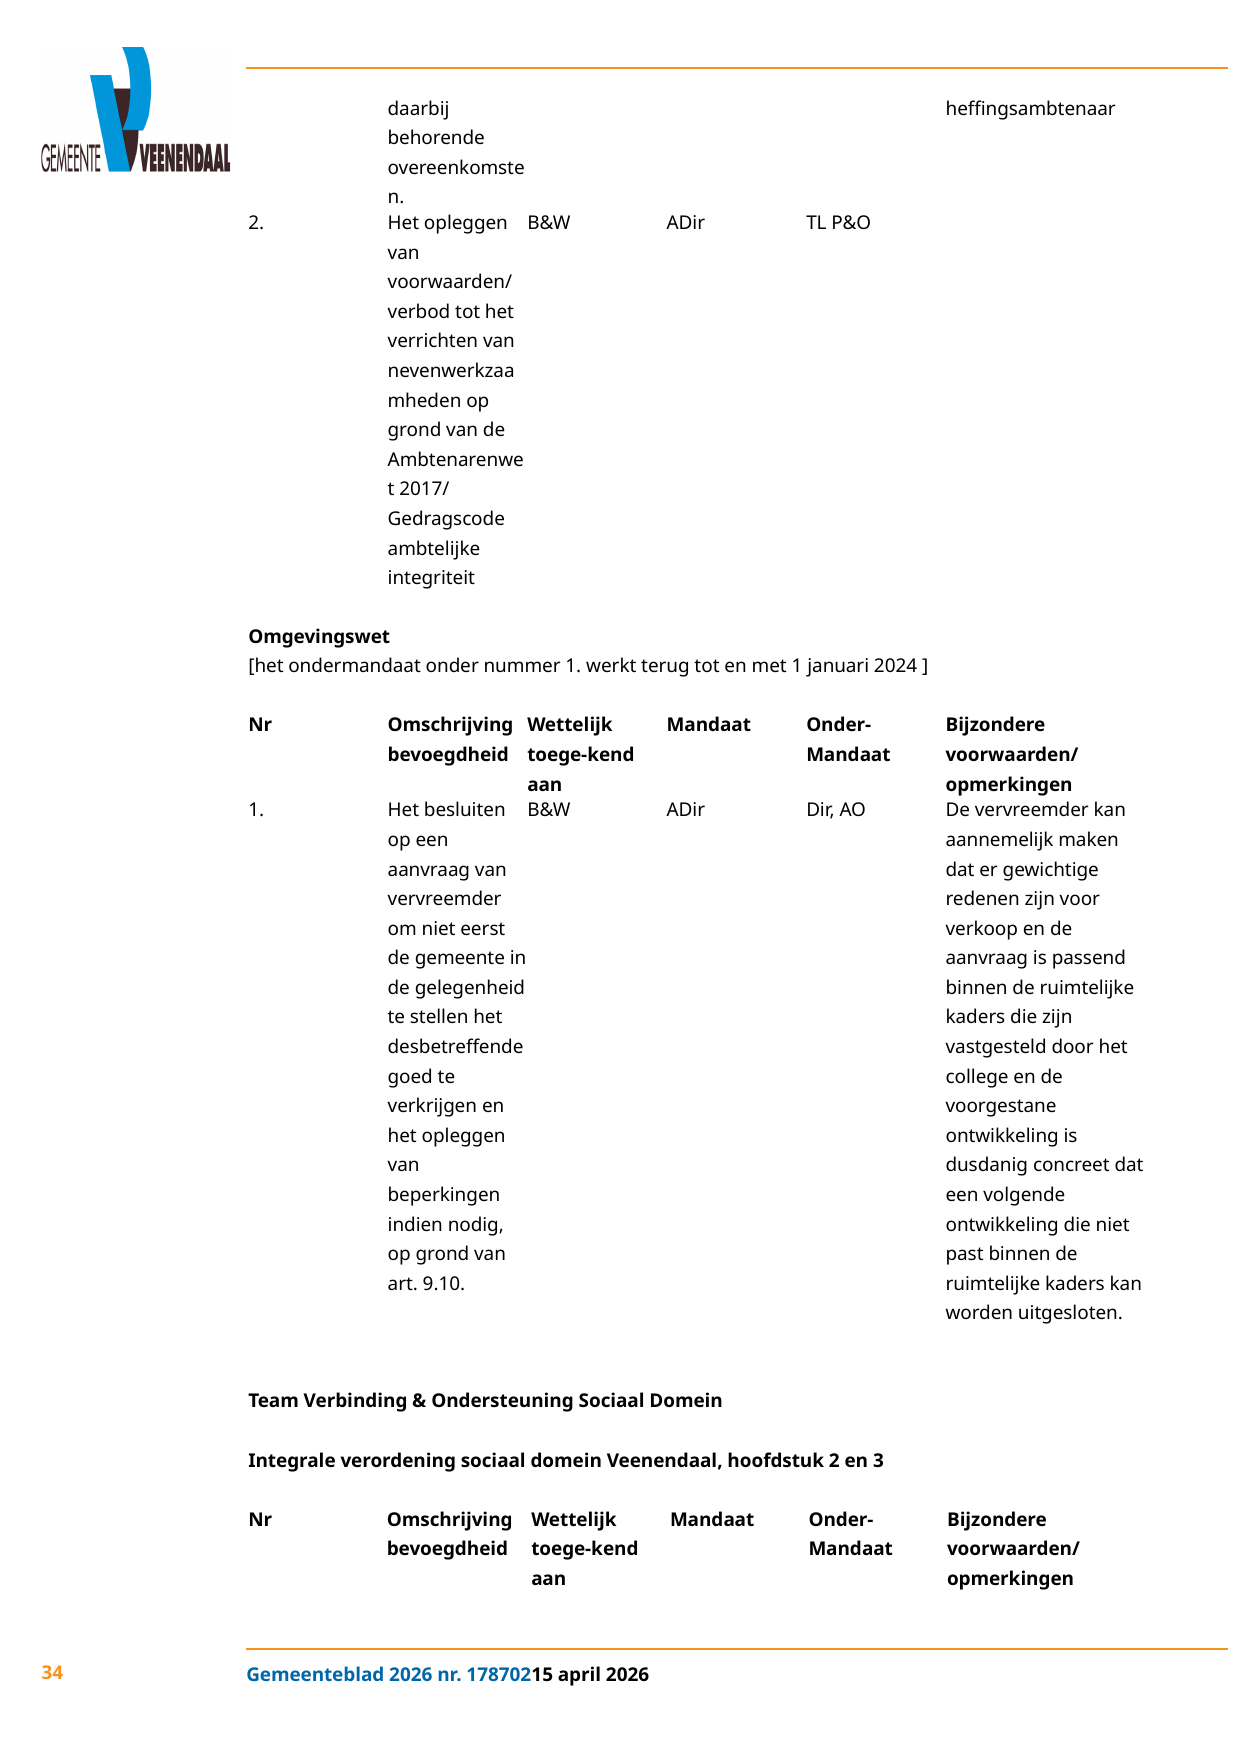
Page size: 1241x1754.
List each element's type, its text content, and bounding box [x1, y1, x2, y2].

table_header Onder- Mandaat [808, 1506, 947, 1591]
table_cell Het opleggen van voorwaarden/ verbod tot het verrichten van nevenwerkzaamheden op grond van de Ambtenarenwet 2017/ Gedragscode ambtelijke integriteit [388, 209, 527, 590]
table_header Nr [248, 712, 387, 797]
table_cell 1. [248, 797, 387, 1325]
table_header Omschrijving bevoegdheid [388, 712, 527, 797]
table_cell [527, 95, 666, 209]
table_header Bijzondere voorwaarden/ opmerkingen [945, 712, 1152, 797]
table_header Wettelijk toege-kend aan [531, 1506, 670, 1591]
table_cell [666, 95, 806, 209]
picture [41, 47, 130, 172]
table_header Wettelijk toege-kend aan [527, 712, 666, 797]
table_cell De vervreemder kan aannemelijk maken dat er gewichtige redenen zijn voor verkoop en de aanvraag is passend binnen de ruimtelijke kaders die zijn vastgesteld door het college en de voorgestane ontwikkeling is dusdanig concreet dat een volgende ontwikkeling die niet past binnen de ruimtelijke kaders kan worden uitgesloten. [945, 797, 1152, 1325]
table_header Omschrijving bevoegdheid [387, 1506, 531, 1591]
table_cell ADir [666, 209, 806, 590]
table_cell daarbij behorende overeenkomsten. [388, 95, 527, 209]
text Omgevingswet [248, 623, 1152, 648]
table_header Mandaat [666, 712, 806, 797]
table_header Nr [248, 1506, 387, 1591]
table_cell [945, 209, 1152, 590]
table_cell [806, 95, 945, 209]
text [het ondermandaat onder nummer 1. werkt terug tot en met 1 januari 2024 ] [248, 652, 1152, 678]
picture [123, 47, 231, 172]
table_header Onder- Mandaat [806, 712, 945, 797]
table_cell Het besluiten op een aanvraag van vervreemder om niet eerst de gemeente in de gelegenheid te stellen het desbetreffende goed te verkrijgen en het opleggen van beperkingen indien nodig, op grond van art. 9.10. [388, 797, 527, 1325]
table_cell ADir [666, 797, 806, 1325]
table_cell B&W [527, 209, 666, 590]
text Team Verbinding & Ondersteuning Sociaal Domein [248, 1388, 1152, 1413]
table_cell 2. [248, 209, 387, 590]
table_cell Dir, AO [806, 797, 945, 1325]
table_header Mandaat [670, 1506, 808, 1591]
table_cell TL P&O [806, 209, 945, 590]
table_cell [248, 95, 387, 209]
table_header Bijzondere voorwaarden/ opmerkingen [947, 1506, 1152, 1591]
text Integrale verordening sociaal domein Veenendaal, hoofdstuk 2 en 3 [248, 1447, 1152, 1472]
table_cell B&W [527, 797, 666, 1325]
table_cell heffingsambtenaar [945, 95, 1152, 209]
